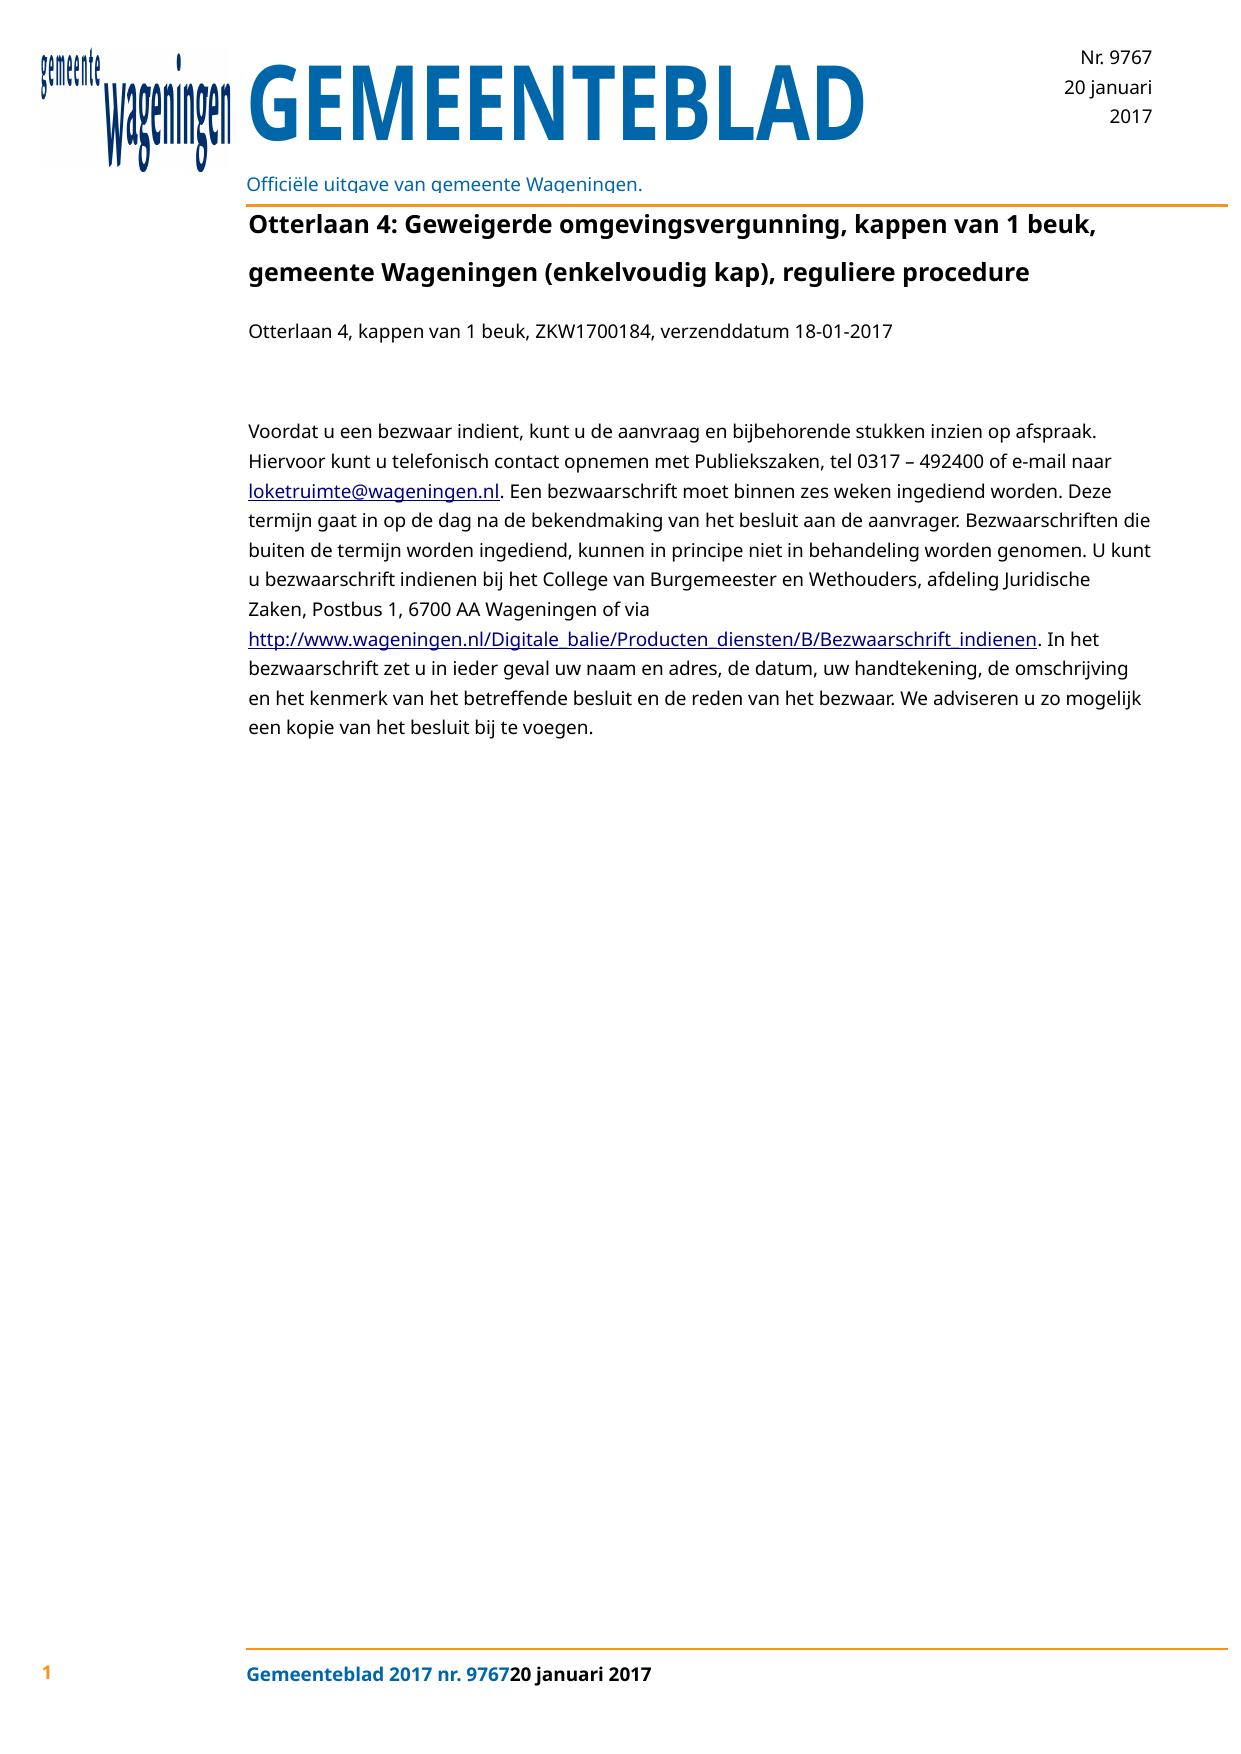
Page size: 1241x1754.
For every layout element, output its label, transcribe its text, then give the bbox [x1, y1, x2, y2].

picture [41, 47, 231, 172]
text Otterlaan 4: Geweigerde omgevingsvergunning, kappen van 1 beuk, gemeente Wageningen (enkelvoudig kap), reguliere procedure [248, 207, 1152, 288]
text Voordat u een bezwaar indient, kunt u de aanvraag en bijbehorende stukken inzien op afspraak. Hiervoor kunt u telefonisch contact opnemen met Publiekszaken, tel 0317 – 492400 of e-mail naar loketruimte@wageningen.nl. Een bezwaarschrift moet binnen zes weken ingediend worden. Deze termijn gaat in op de dag na de bekendmaking van het besluit aan de aanvrager. Bezwaarschriften die buiten de termijn worden ingediend, kunnen in principe niet in behandeling worden genomen. U kunt u bezwaarschrift indienen bij het College van Burgemeester en Wethouders, afdeling Juridische Zaken, Postbus 1, 6700 AA Wageningen of via http://www.wageningen.nl/Digitale_balie/Producten_diensten/B/Bezwaarschrift_indienen. In het bezwaarschrift zet u in ieder geval uw naam en adres, de datum, uw handtekening, de omschrijving en het kenmerk van het betreffende besluit en de reden van het bezwaar. We adviseren u zo mogelijk een kopie van het besluit bij te voegen. [248, 419, 1152, 740]
text Otterlaan 4, kappen van 1 beuk, ZKW1700184, verzenddatum 18-01-2017 [248, 318, 1152, 344]
